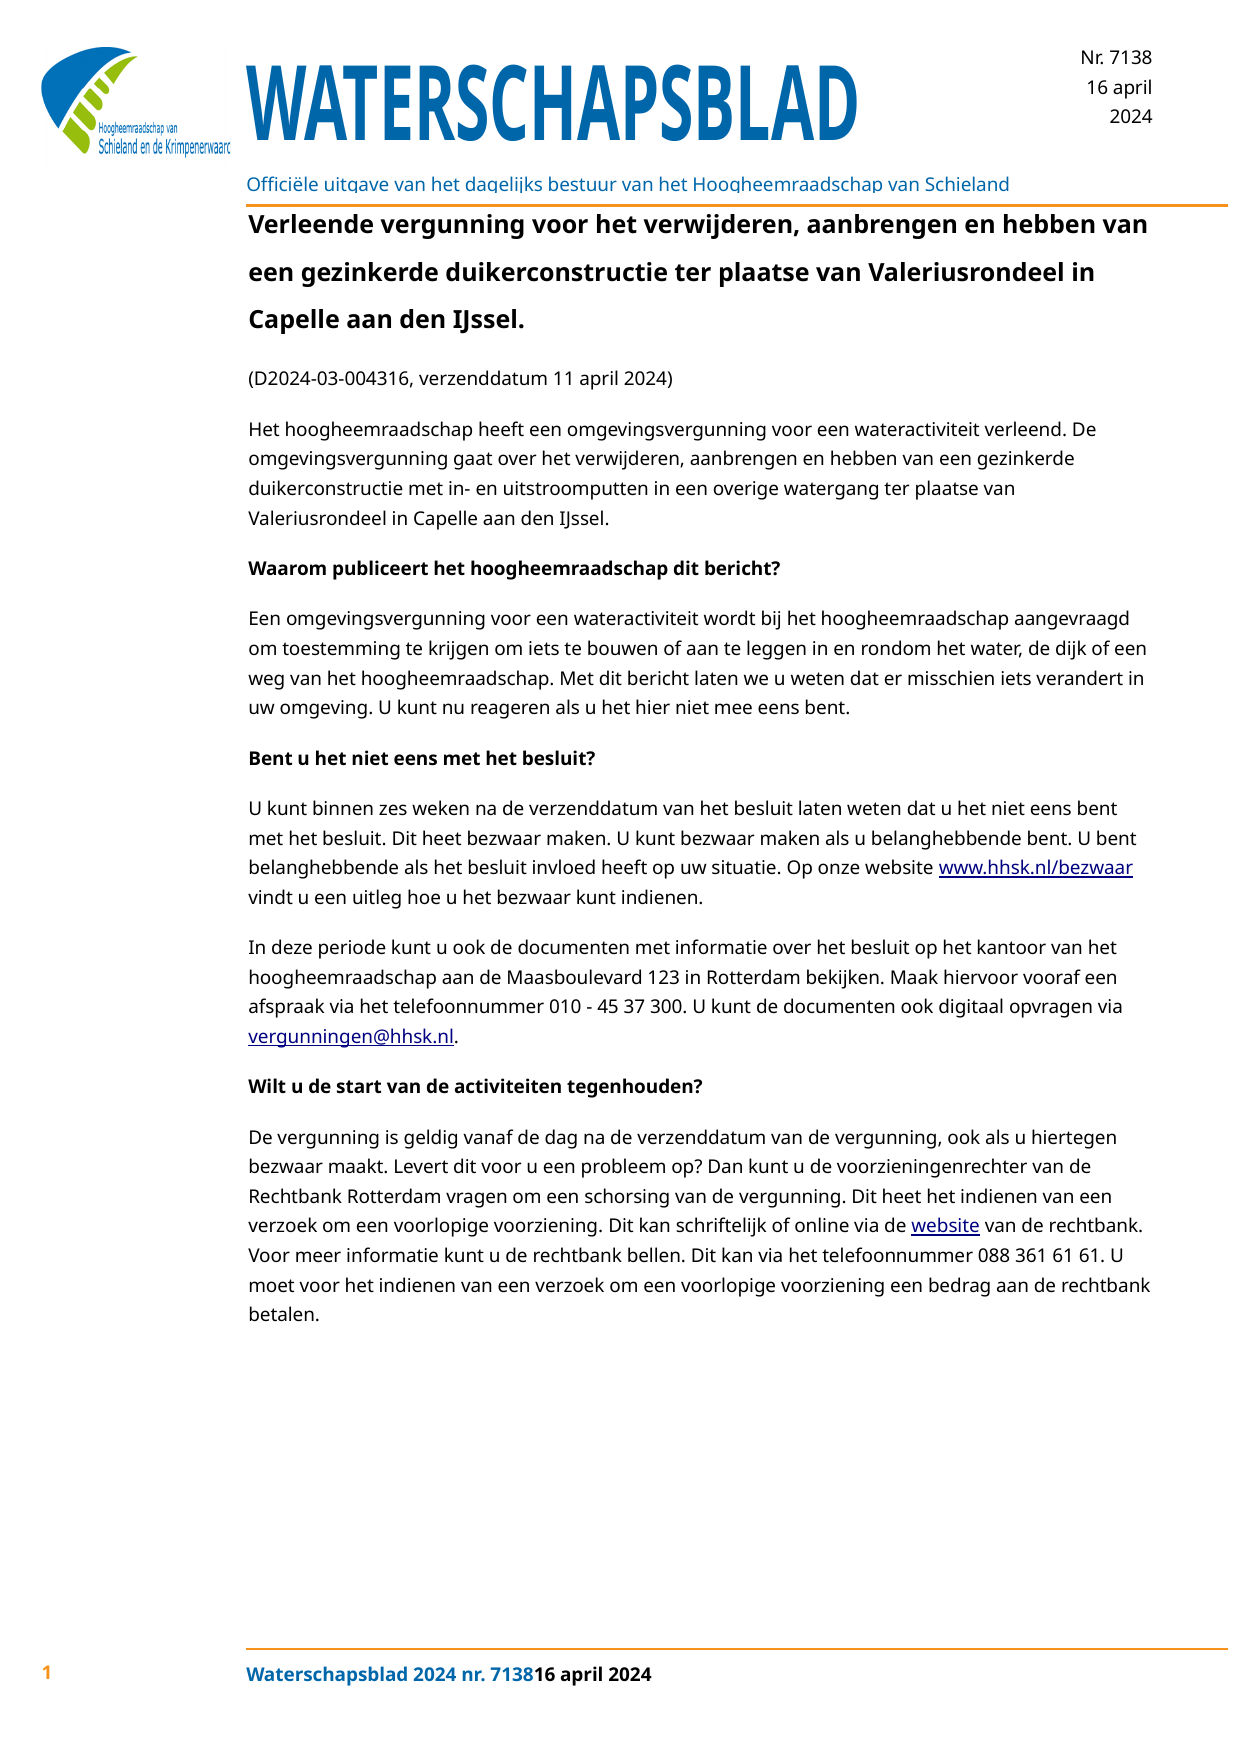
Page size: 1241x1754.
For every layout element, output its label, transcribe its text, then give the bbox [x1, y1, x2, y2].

text Verleende vergunning voor het verwijderen, aanbrengen en hebben van een gezinkerde duikerconstructie ter plaatse van Valeriusrondeel in Capelle aan den IJssel. [248, 207, 1152, 336]
text De vergunning is geldig vanaf de dag na de verzenddatum van de vergunning, ook als u hiertegen bezwaar maakt. Levert dit voor u een probleem op? Dan kunt u de voorzieningenrechter van de Rechtbank Rotterdam vragen om een schorsing van de vergunning. Dit heet het indienen van een verzoek om een voorlopige voorziening. Dit kan schriftelijk of online via de website van de rechtbank. Voor meer informatie kunt u de rechtbank bellen. Dit kan via het telefoonnummer 088 361 61 61. U moet voor het indienen van een verzoek om een voorlopige voorziening een bedrag aan de rechtbank betalen. [248, 1124, 1152, 1327]
text Een omgevingsvergunning voor een wateractiviteit wordt bij het hoogheemraadschap aangevraagd om toestemming te krijgen om iets te bouwen of aan te leggen in en rondom het water, de dijk of een weg van het hoogheemraadschap. Met dit bericht laten we u weten dat er misschien iets verandert in uw omgeving. U kunt nu reageren als u het hier niet mee eens bent. [248, 606, 1152, 720]
text U kunt binnen zes weken na de verzenddatum van het besluit laten weten dat u het niet eens bent met het besluit. Dit heet bezwaar maken. U kunt bezwaar maken als u belanghebbende bent. U bent belanghebbende als het besluit invloed heeft op uw situatie. Op onze website www.hhsk.nl/bezwaar vindt u een uitleg hoe u het bezwaar kunt indienen. [248, 795, 1152, 909]
text Het hoogheemraadschap heeft een omgevingsvergunning voor een wateractiviteit verleend. De omgevingsvergunning gaat over het verwijderen, aanbrengen en hebben van een gezinkerde duikerconstructie met in- en uitstroomputten in een overige watergang ter plaatse van Valeriusrondeel in Capelle aan den IJssel. [248, 416, 1152, 530]
text (D2024-03-004316, verzenddatum 11 april 2024) [248, 366, 1152, 391]
text In deze periode kunt u ook de documenten met informatie over het besluit op het kantoor van het hoogheemraadschap aan de Maasboulevard 123 in Rotterdam bekijken. Maak hiervoor vooraf een afspraak via het telefoonnummer 010 - 45 37 300. U kunt de documenten ook digitaal opvragen via vergunningen@hhsk.nl. [248, 934, 1152, 1049]
text Waarom publiceert het hoogheemraadschap dit bericht? [248, 555, 1152, 581]
picture [41, 47, 231, 172]
text Bent u het niet eens met het besluit? [248, 745, 1152, 770]
text Wilt u de start van de activiteiten tegenhouden? [248, 1073, 1152, 1099]
